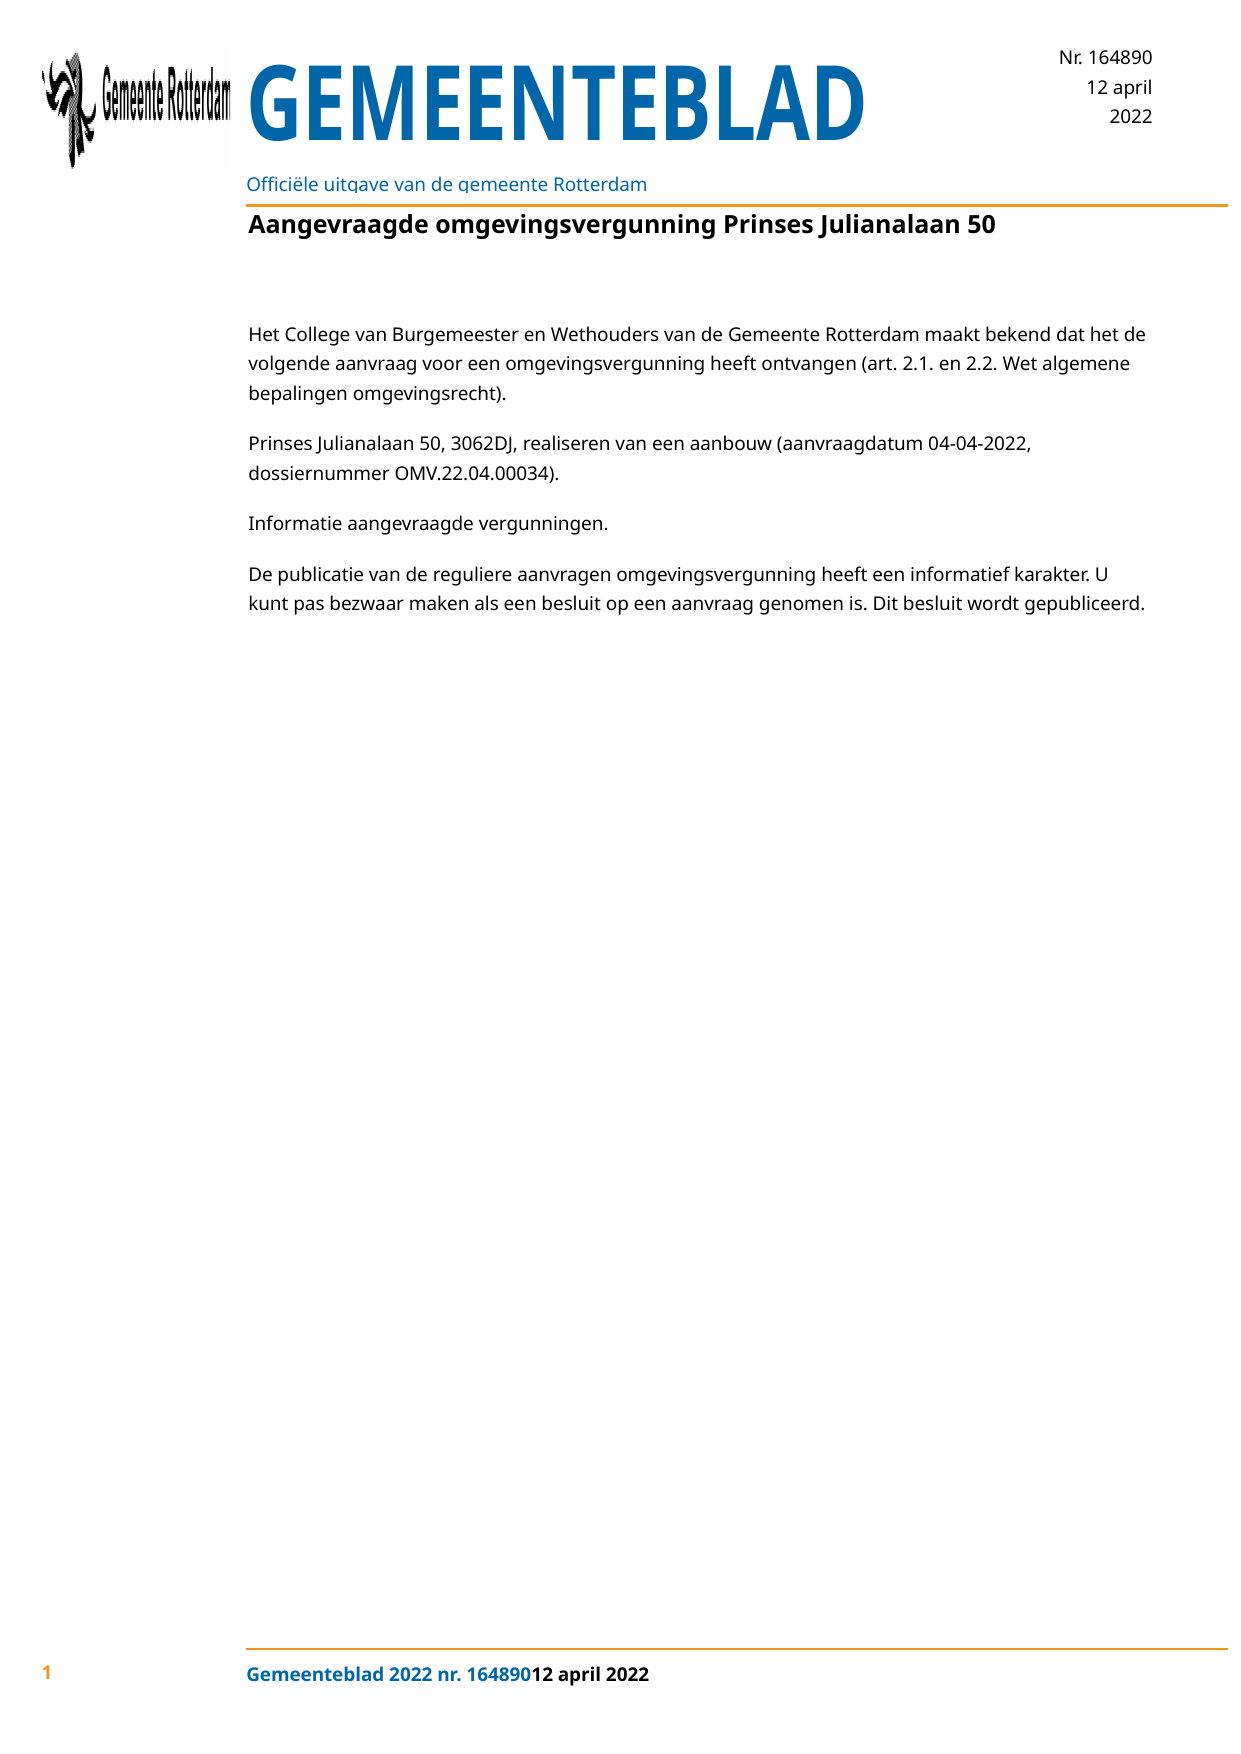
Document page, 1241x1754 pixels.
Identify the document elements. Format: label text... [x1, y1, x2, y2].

text Informatie aangevraagde vergunningen. [248, 510, 1152, 536]
text Prinses Julianalaan 50, 3062DJ, realiseren van een aanbouw (aanvraagdatum 04-04-2022, dossiernummer OMV.22.04.00034). [248, 430, 1152, 486]
text De publicatie van de reguliere aanvragen omgevingsvergunning heeft een informatief karakter. U kunt pas bezwaar maken als een besluit op een aanvraag genomen is. Dit besluit wordt gepubliceerd. [248, 561, 1152, 616]
text Het College van Burgemeester en Wethouders van de Gemeente Rotterdam maakt bekend dat het de volgende aanvraag voor een omgevingsvergunning heeft ontvangen (art. 2.1. en 2.2. Wet algemene bepalingen omgevingsrecht). [248, 321, 1152, 406]
picture [41, 47, 231, 172]
text Aangevraagde omgevingsvergunning Prinses Julianalaan 50 [248, 207, 1152, 241]
